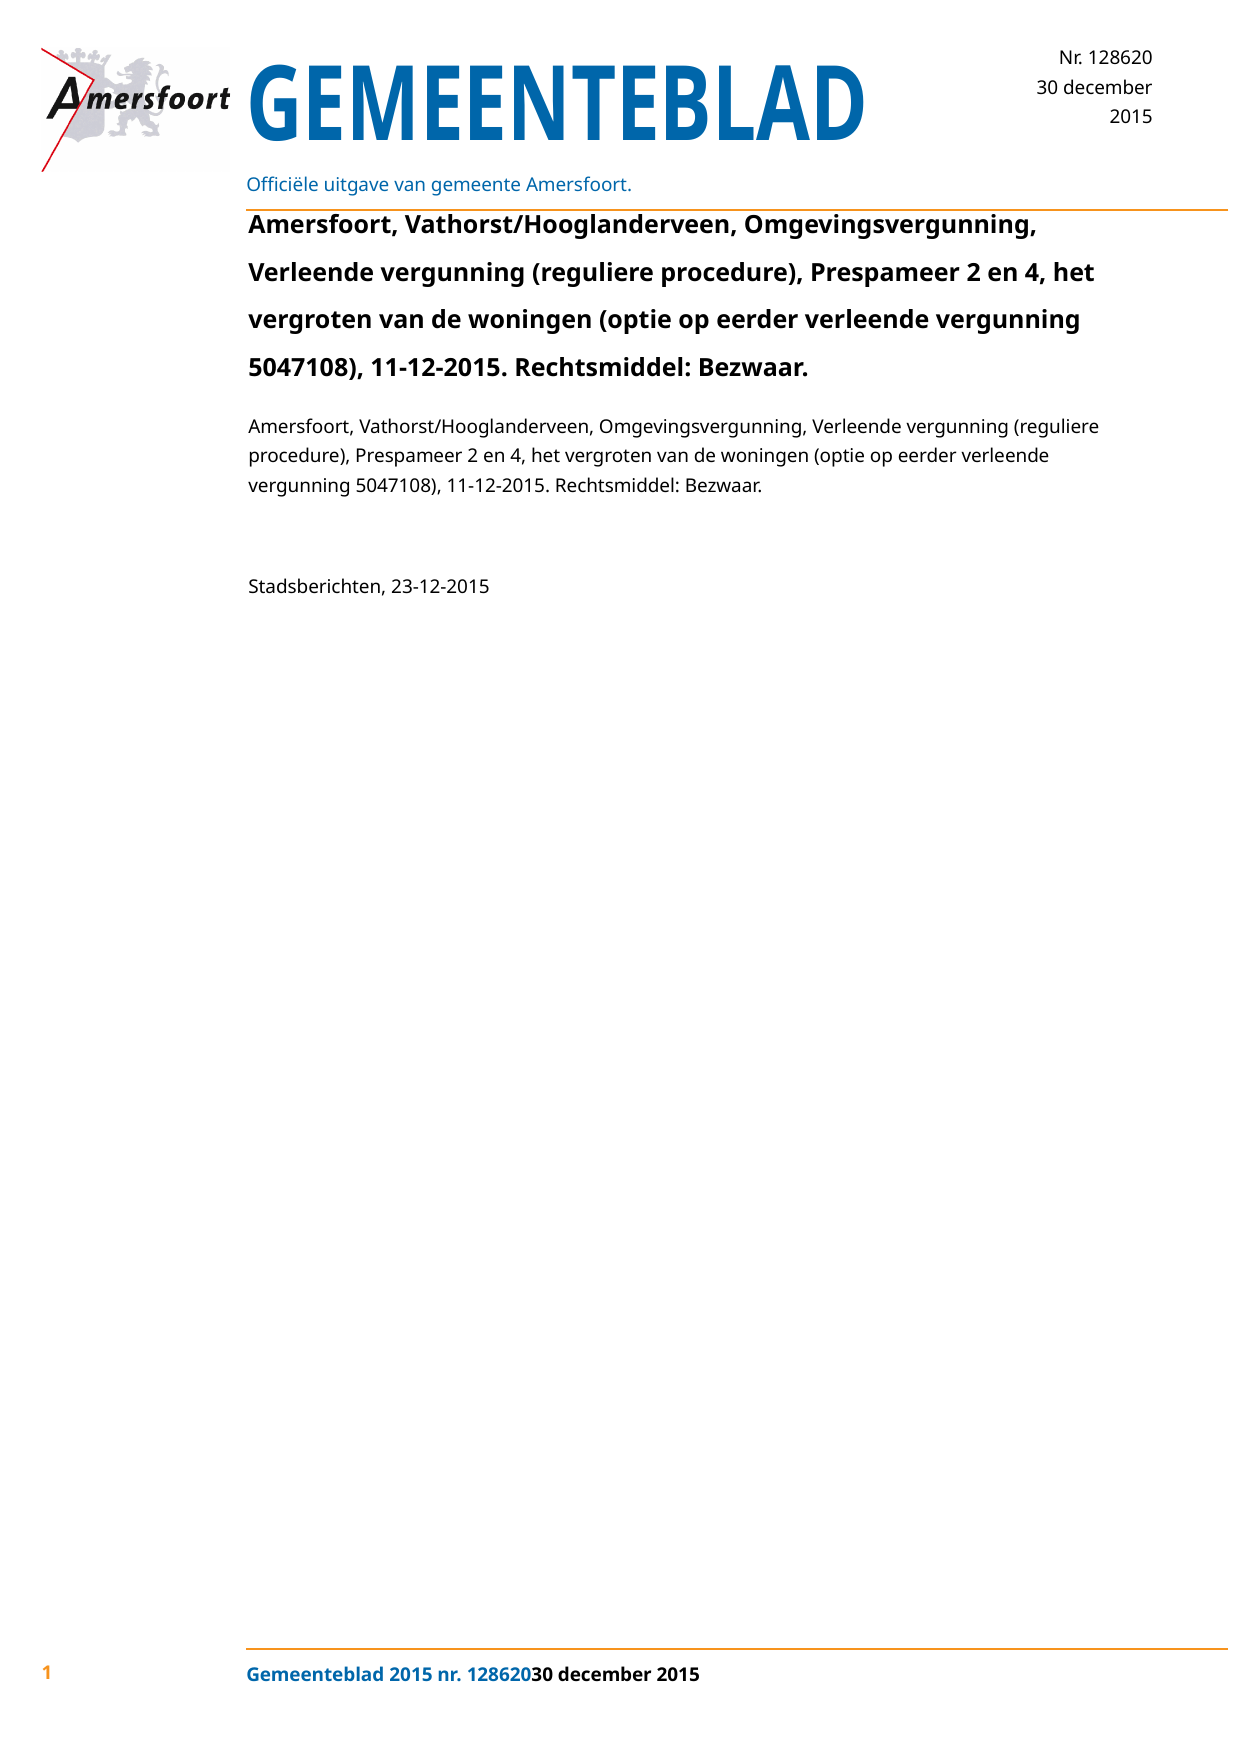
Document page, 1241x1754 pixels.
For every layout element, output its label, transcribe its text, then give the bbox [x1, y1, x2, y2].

text Amersfoort, Vathorst/Hooglanderveen, Omgevingsvergunning, Verleende vergunning (reguliere procedure), Prespameer 2 en 4, het vergroten van de woningen (optie op eerder verleende vergunning 5047108), 11-12-2015. Rechtsmiddel: Bezwaar. [248, 211, 1152, 384]
picture [41, 47, 231, 172]
text Stadsberichten, 23-12-2015 [248, 573, 1152, 599]
text Amersfoort, Vathorst/Hooglanderveen, Omgevingsvergunning, Verleende vergunning (reguliere procedure), Prespameer 2 en 4, het vergroten van de woningen (optie op eerder verleende vergunning 5047108), 11-12-2015. Rechtsmiddel: Bezwaar. [248, 413, 1152, 498]
